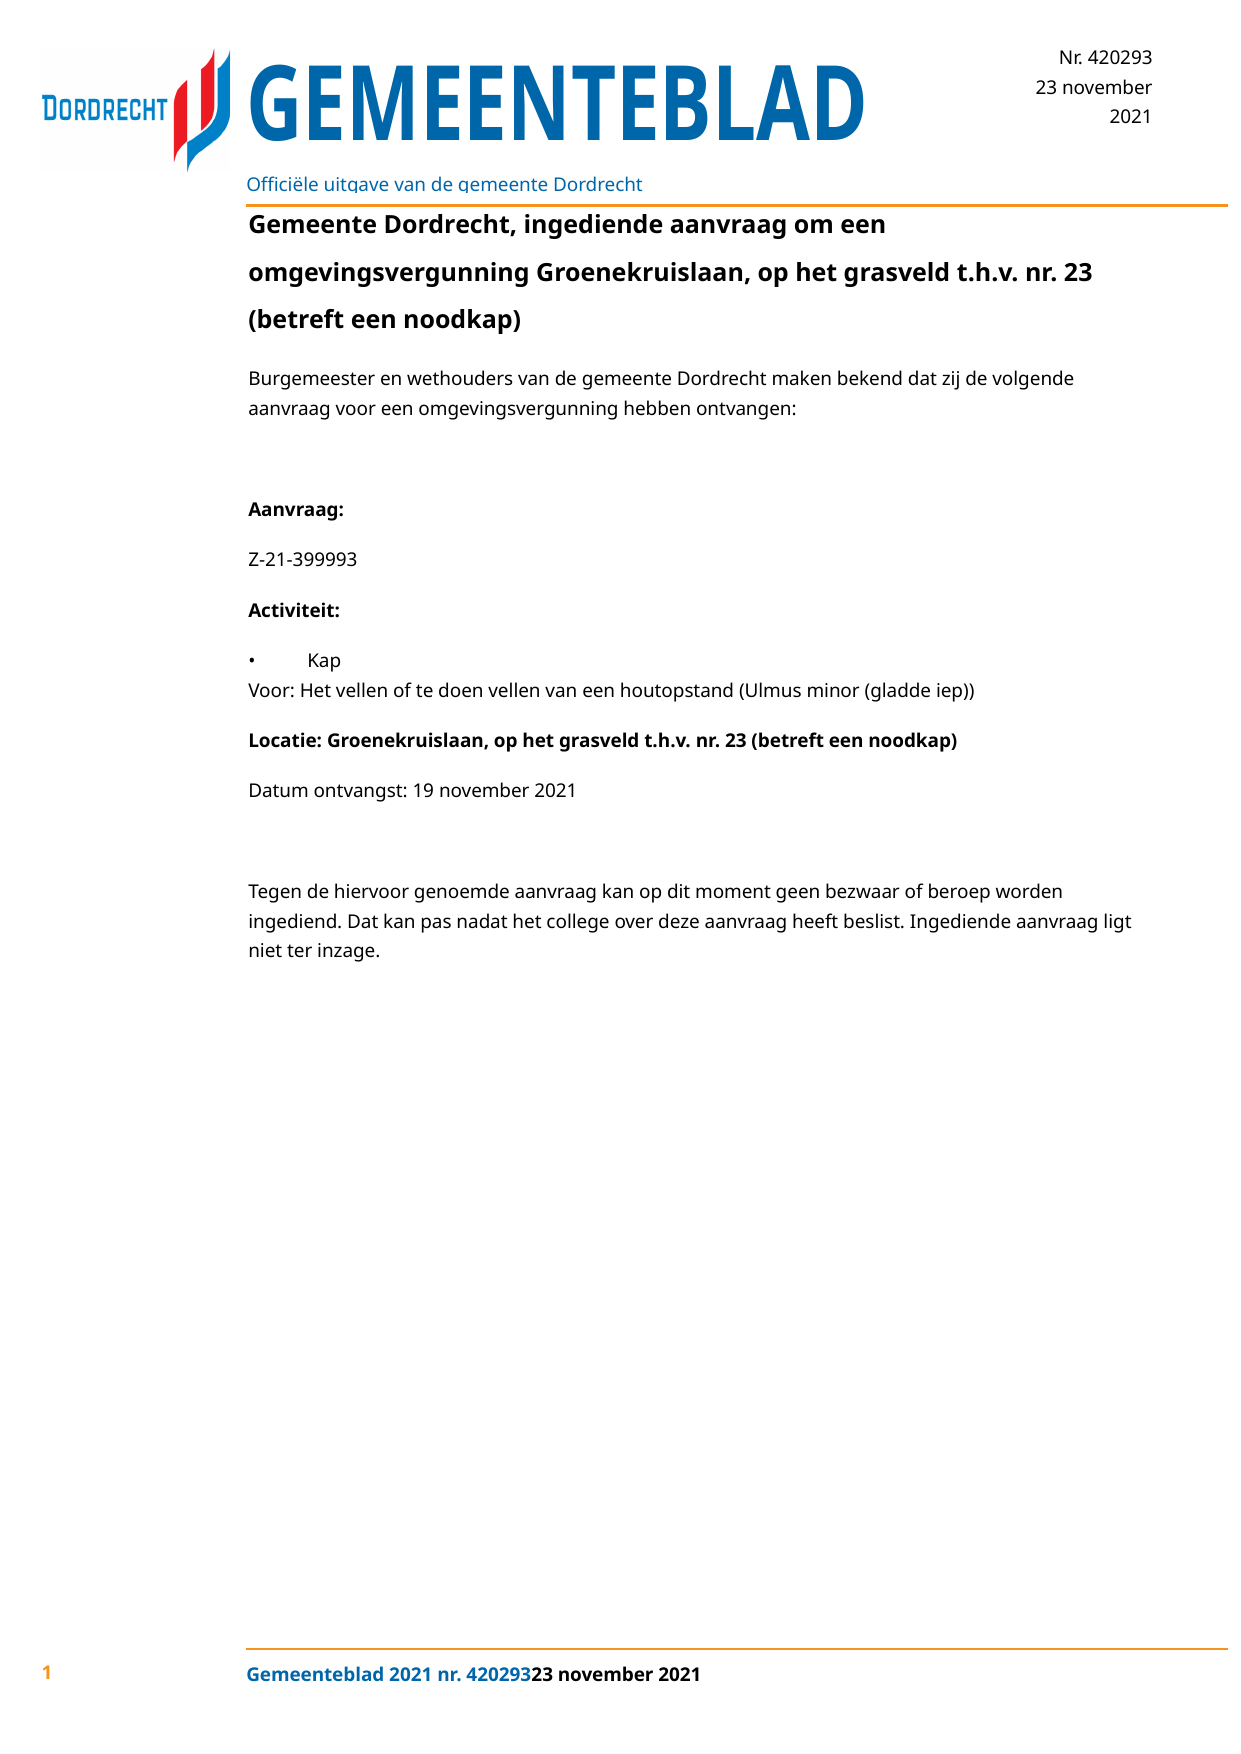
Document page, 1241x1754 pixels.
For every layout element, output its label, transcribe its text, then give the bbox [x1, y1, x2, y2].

text Activiteit: [248, 597, 1152, 622]
picture [41, 47, 231, 172]
text Locatie: Groenekruislaan, op het grasveld t.h.v. nr. 23 (betreft een noodkap) [248, 727, 1152, 753]
text Voor: Het vellen of te doen vellen van een houtopstand (Ulmus minor (gladde iep)) [248, 677, 1152, 702]
text Tegen de hiervoor genoemde aanvraag kan op dit moment geen bezwaar of beroep worden ingediend. Dat kan pas nadat het college over deze aanvraag heeft beslist. Ingediende aanvraag ligt niet ter inzage. [248, 878, 1152, 963]
text Burgemeester en wethouders van de gemeente Dordrecht maken bekend dat zij de volgende aanvraag voor een omgevingsvergunning hebben ontvangen: [248, 366, 1152, 421]
text Datum ontvangst: 19 november 2021 [248, 778, 1152, 803]
text Z-21-399993 [248, 546, 1152, 572]
text Gemeente Dordrecht, ingediende aanvraag om een omgevingsvergunning Groenekruislaan, op het grasveld t.h.v. nr. 23 (betreft een noodkap) [248, 207, 1152, 336]
text Aanvraag: [248, 496, 1152, 522]
list Kap [248, 647, 1152, 673]
